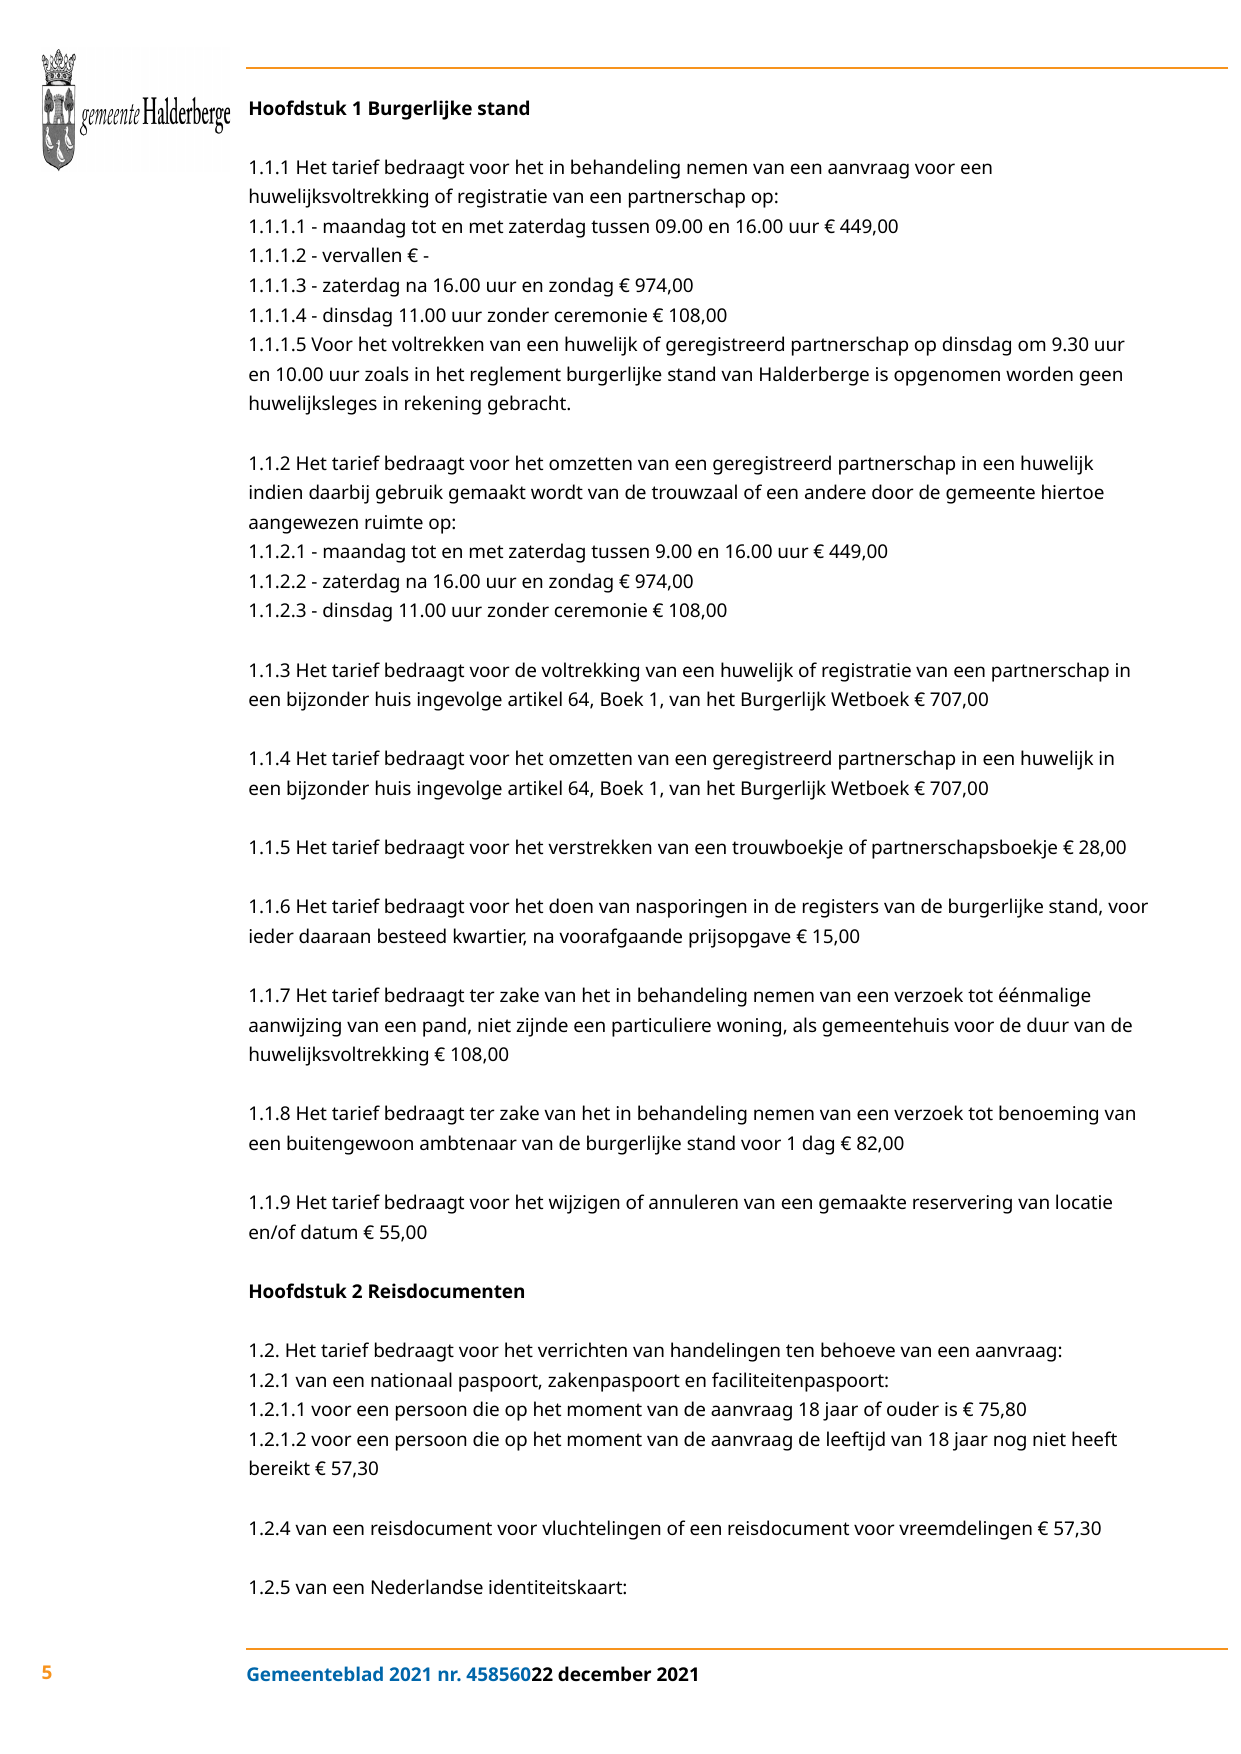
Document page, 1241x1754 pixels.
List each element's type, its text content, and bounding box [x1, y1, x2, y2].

text 1.1.1.2 - vervallen € - [248, 243, 1152, 268]
text 1.1.1 Het tarief bedraagt voor het in behandeling nemen van een aanvraag voor een huwelijksvoltrekking of registratie van een partnerschap op: [248, 154, 1152, 209]
text Hoofdstuk 1 Burgerlijke stand [248, 95, 1152, 121]
text 1.1.7 Het tarief bedraagt ter zake van het in behandeling nemen van een verzoek tot éénmalige aanwijzing van een pand, niet zijnde een particuliere woning, als gemeentehuis voor de duur van de huwelijksvoltrekking € 108,00 [248, 982, 1152, 1067]
picture [41, 47, 231, 172]
text 1.1.1.4 - dinsdag 11.00 uur zonder ceremonie € 108,00 [248, 302, 1152, 328]
text 1.1.5 Het tarief bedraagt voor het verstrekken van een trouwboekje of partnerschapsboekje € 28,00 [248, 834, 1152, 860]
text 1.2.1.2 voor een persoon die op het moment van de aanvraag de leeftijd van 18 jaar nog niet heeft bereikt € 57,30 [248, 1426, 1152, 1481]
text Hoofdstuk 2 Reisdocumenten [248, 1278, 1152, 1304]
text 1.1.6 Het tarief bedraagt voor het doen van nasporingen in de registers van de burgerlijke stand, voor ieder daaraan besteed kwartier, na voorafgaande prijsopgave € 15,00 [248, 893, 1152, 949]
text 1.1.1.1 - maandag tot en met zaterdag tussen 09.00 en 16.00 uur € 449,00 [248, 213, 1152, 239]
text 1.2.1 van een nationaal paspoort, zakenpaspoort en faciliteitenpaspoort: [248, 1367, 1152, 1393]
text 1.1.1.5 Voor het voltrekken van een huwelijk of geregistreerd partnerschap op dinsdag om 9.30 uur en 10.00 uur zoals in het reglement burgerlijke stand van Halderberge is opgenomen worden geen huwelijksleges in rekening gebracht. [248, 331, 1152, 416]
text 1.2.5 van een Nederlandse identiteitskaart: [248, 1574, 1152, 1600]
text 1.1.2.3 - dinsdag 11.00 uur zonder ceremonie € 108,00 [248, 598, 1152, 623]
text 1.1.2 Het tarief bedraagt voor het omzetten van een geregistreerd partnerschap in een huwelijk indien daarbij gebruik gemaakt wordt van de trouwzaal of een andere door de gemeente hiertoe aangewezen ruimte op: [248, 450, 1152, 535]
text 1.2.1.1 voor een persoon die op het moment van de aanvraag 18 jaar of ouder is € 75,80 [248, 1396, 1152, 1422]
text 1.1.9 Het tarief bedraagt voor het wijzigen of annuleren van een gemaakte reservering van locatie en/of datum € 55,00 [248, 1189, 1152, 1245]
text 1.1.3 Het tarief bedraagt voor de voltrekking van een huwelijk of registratie van een partnerschap in een bijzonder huis ingevolge artikel 64, Boek 1, van het Burgerlijk Wetboek € 707,00 [248, 657, 1152, 712]
text 1.1.2.2 - zaterdag na 16.00 uur en zondag € 974,00 [248, 568, 1152, 594]
text 1.2.4 van een reisdocument voor vluchtelingen of een reisdocument voor vreemdelingen € 57,30 [248, 1515, 1152, 1541]
text 1.2. Het tarief bedraagt voor het verrichten van handelingen ten behoeve van een aanvraag: [248, 1337, 1152, 1363]
text 1.1.8 Het tarief bedraagt ter zake van het in behandeling nemen van een verzoek tot benoeming van een buitengewoon ambtenaar van de burgerlijke stand voor 1 dag € 82,00 [248, 1101, 1152, 1156]
text 1.1.4 Het tarief bedraagt voor het omzetten van een geregistreerd partnerschap in een huwelijk in een bijzonder huis ingevolge artikel 64, Boek 1, van het Burgerlijk Wetboek € 707,00 [248, 746, 1152, 801]
text 1.1.1.3 - zaterdag na 16.00 uur en zondag € 974,00 [248, 272, 1152, 298]
text 1.1.2.1 - maandag tot en met zaterdag tussen 9.00 en 16.00 uur € 449,00 [248, 538, 1152, 564]
